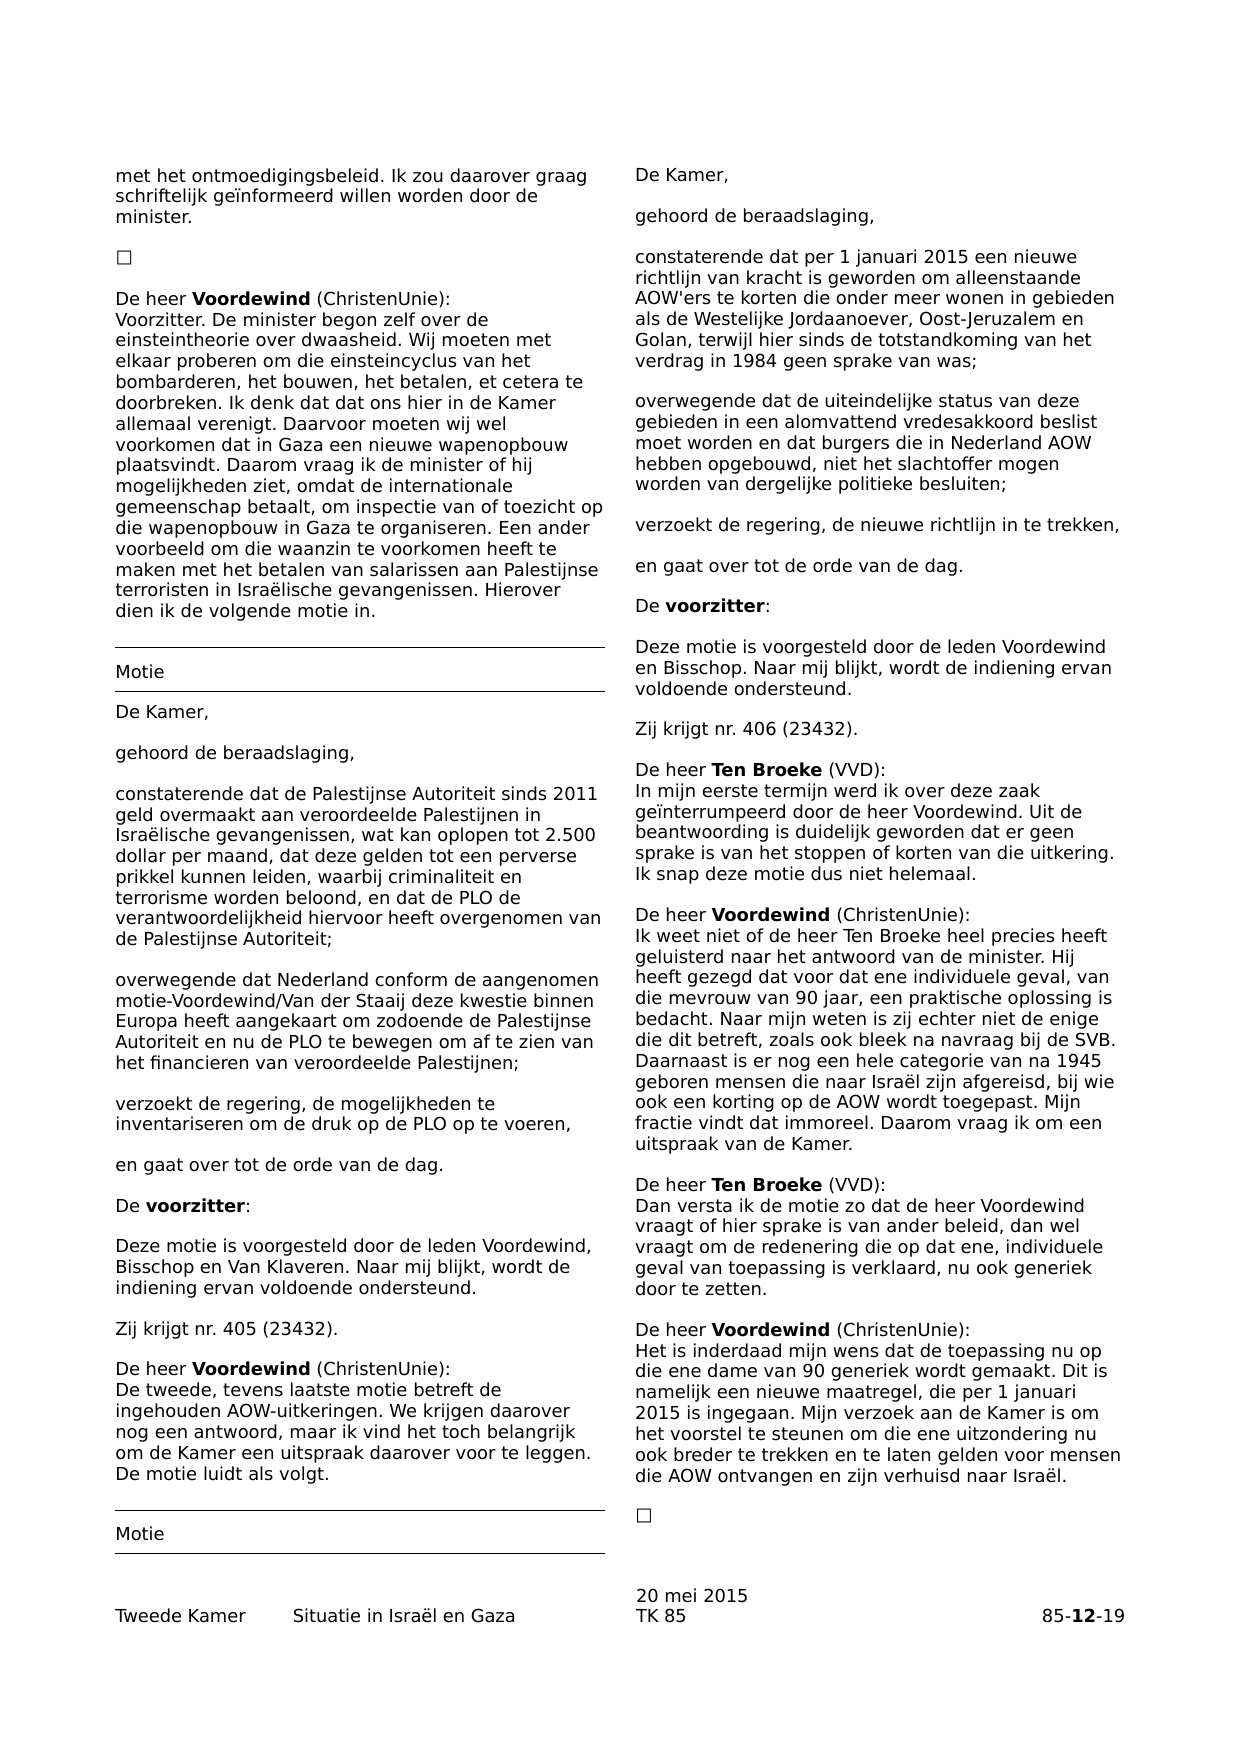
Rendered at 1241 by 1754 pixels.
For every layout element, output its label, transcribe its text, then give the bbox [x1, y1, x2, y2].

text De heer Voordewind (ChristenUnie): [115, 1359, 605, 1380]
text De heer Voordewind (ChristenUnie): [635, 1319, 1125, 1340]
text verzoekt de regering, de mogelijkheden te inventariseren om de druk op de PLO op te voeren, [115, 1093, 605, 1135]
text Motie [115, 662, 605, 682]
text overwegende dat de uiteindelijke status van deze gebieden in een alomvattend vredesakkoord beslist moet worden en dat burgers die in Nederland AOW hebben opgebouwd, niet het slachtoffer mogen worden van dergelijke politieke besluiten; [635, 391, 1125, 495]
text De Kamer, [635, 165, 1125, 186]
text De heer Voordewind (ChristenUnie): [115, 288, 605, 309]
text ⬜ [635, 1506, 1125, 1527]
text De tweede, tevens laatste motie betreft de ingehouden AOW-uitkeringen. We krijgen daarover nog een antwoord, maar ik vind het toch belangrijk om de Kamer een uitspraak daarover voor te leggen. De motie luidt als volgt. [115, 1380, 605, 1484]
text Zij krijgt nr. 405 (23432). [115, 1318, 605, 1339]
text gehoord de beraadslaging, [635, 206, 1125, 227]
text Zij krijgt nr. 406 (23432). [635, 719, 1125, 740]
text constaterende dat per 1 januari 2015 een nieuwe richtlijn van kracht is geworden om alleenstaande AOW'ers te korten die onder meer wonen in gebieden als de Westelijke Jordaanoever, Oost-Jeruzalem en Golan, terwijl hier sinds de totstandkoming van het verdrag in 1984 geen sprake van was; [635, 247, 1125, 371]
text met het ontmoedigingsbeleid. Ik zou daarover graag schriftelijk geïnformeerd willen worden door de minister. [115, 165, 605, 228]
text De heer Ten Broeke (VVD): [635, 760, 1125, 781]
text gehoord de beraadslaging, [115, 743, 605, 764]
text Dan versta ik de motie zo dat de heer Voordewind vraagt of hier sprake is van ander beleid, dan wel vraagt om de redenering die op dat ene, individuele geval van toepassing is verklaard, nu ook generiek door te zetten. [635, 1195, 1125, 1299]
text Motie [115, 1524, 605, 1545]
text en gaat over tot de orde van de dag. [635, 556, 1125, 576]
text verzoekt de regering, de nieuwe richtlijn in te trekken, [635, 515, 1125, 536]
text Deze motie is voorgesteld door de leden Voordewind en Bisschop. Naar mij blijkt, wordt de indiening ervan voldoende ondersteund. [635, 637, 1125, 699]
text Voorzitter. De minister begon zelf over de einsteintheorie over dwaasheid. Wij moeten met elkaar proberen om die einsteincyclus van het bombarderen, het bouwen, het betalen, et cetera te doorbreken. Ik denk dat dat ons hier in de Kamer allemaal verenigt. Daarvoor moeten wij wel voorkomen dat in Gaza een nieuwe wapenopbouw plaatsvindt. Daarom vraag ik de minister of hij mogelijkheden ziet, omdat de internationale gemeenschap betaalt, om inspectie van of toezicht op die wapenopbouw in Gaza te organiseren. Een ander voorbeeld om die waanzin te voorkomen heeft te maken met het betalen van salarissen aan Palestijnse terroristen in Israëlische gevangenissen. Hierover dien ik de volgende motie in. [115, 309, 605, 622]
text constaterende dat de Palestijnse Autoriteit sinds 2011 geld overmaakt aan veroordeelde Palestijnen in Israëlische gevangenissen, wat kan oplopen tot 2.500 dollar per maand, dat deze gelden tot een perverse prikkel kunnen leiden, waarbij criminaliteit en terrorisme worden beloond, en dat de PLO de verantwoordelijkheid hiervoor heeft overgenomen van de Palestijnse Autoriteit; [115, 784, 605, 950]
text Ik weet niet of de heer Ten Broeke heel precies heeft geluisterd naar het antwoord van de minister. Hij heeft gezegd dat voor dat ene individuele geval, van die mevrouw van 90 jaar, een praktische oplossing is bedacht. Naar mijn weten is zij echter niet de enige die dit betreft, zoals ook bleek na navraag bij de SVB. Daarnaast is er nog een hele categorie van na 1945 geboren mensen die naar Israël zijn afgereisd, bij wie ook een korting op de AOW wordt toegepast. Mijn fractie vindt dat immoreel. Daarom vraag ik om een uitspraak van de Kamer. [635, 926, 1125, 1155]
text Deze motie is voorgesteld door de leden Voordewind, Bisschop en Van Klaveren. Naar mij blijkt, wordt de indiening ervan voldoende ondersteund. [115, 1236, 605, 1298]
text en gaat over tot de orde van de dag. [115, 1155, 605, 1176]
text De voorzitter: [635, 596, 1125, 617]
text De voorzitter: [115, 1196, 605, 1216]
text De heer Ten Broeke (VVD): [635, 1175, 1125, 1195]
text De Kamer, [115, 702, 605, 723]
text overwegende dat Nederland conform de aangenomen motie-Voordewind/Van der Staaij deze kwestie binnen Europa heeft aangekaart om zodoende de Palestijnse Autoriteit en nu de PLO te bewegen om af te zien van het financieren van veroordeelde Palestijnen; [115, 970, 605, 1073]
text In mijn eerste termijn werd ik over deze zaak geïnterrumpeerd door de heer Voordewind. Uit de beantwoording is duidelijk geworden dat er geen sprake is van het stoppen of korten van die uitkering. Ik snap deze motie dus niet helemaal. [635, 781, 1125, 885]
text ⬜ [115, 248, 605, 268]
text De heer Voordewind (ChristenUnie): [635, 905, 1125, 926]
text Het is inderdaad mijn wens dat de toepassing nu op die ene dame van 90 generiek wordt gemaakt. Dit is namelijk een nieuwe maatregel, die per 1 januari 2015 is ingegaan. Mijn verzoek aan de Kamer is om het voorstel te steunen om die ene uitzondering nu ook breder te trekken en te laten gelden voor mensen die AOW ontvangen en zijn verhuisd naar Israël. [635, 1340, 1125, 1486]
